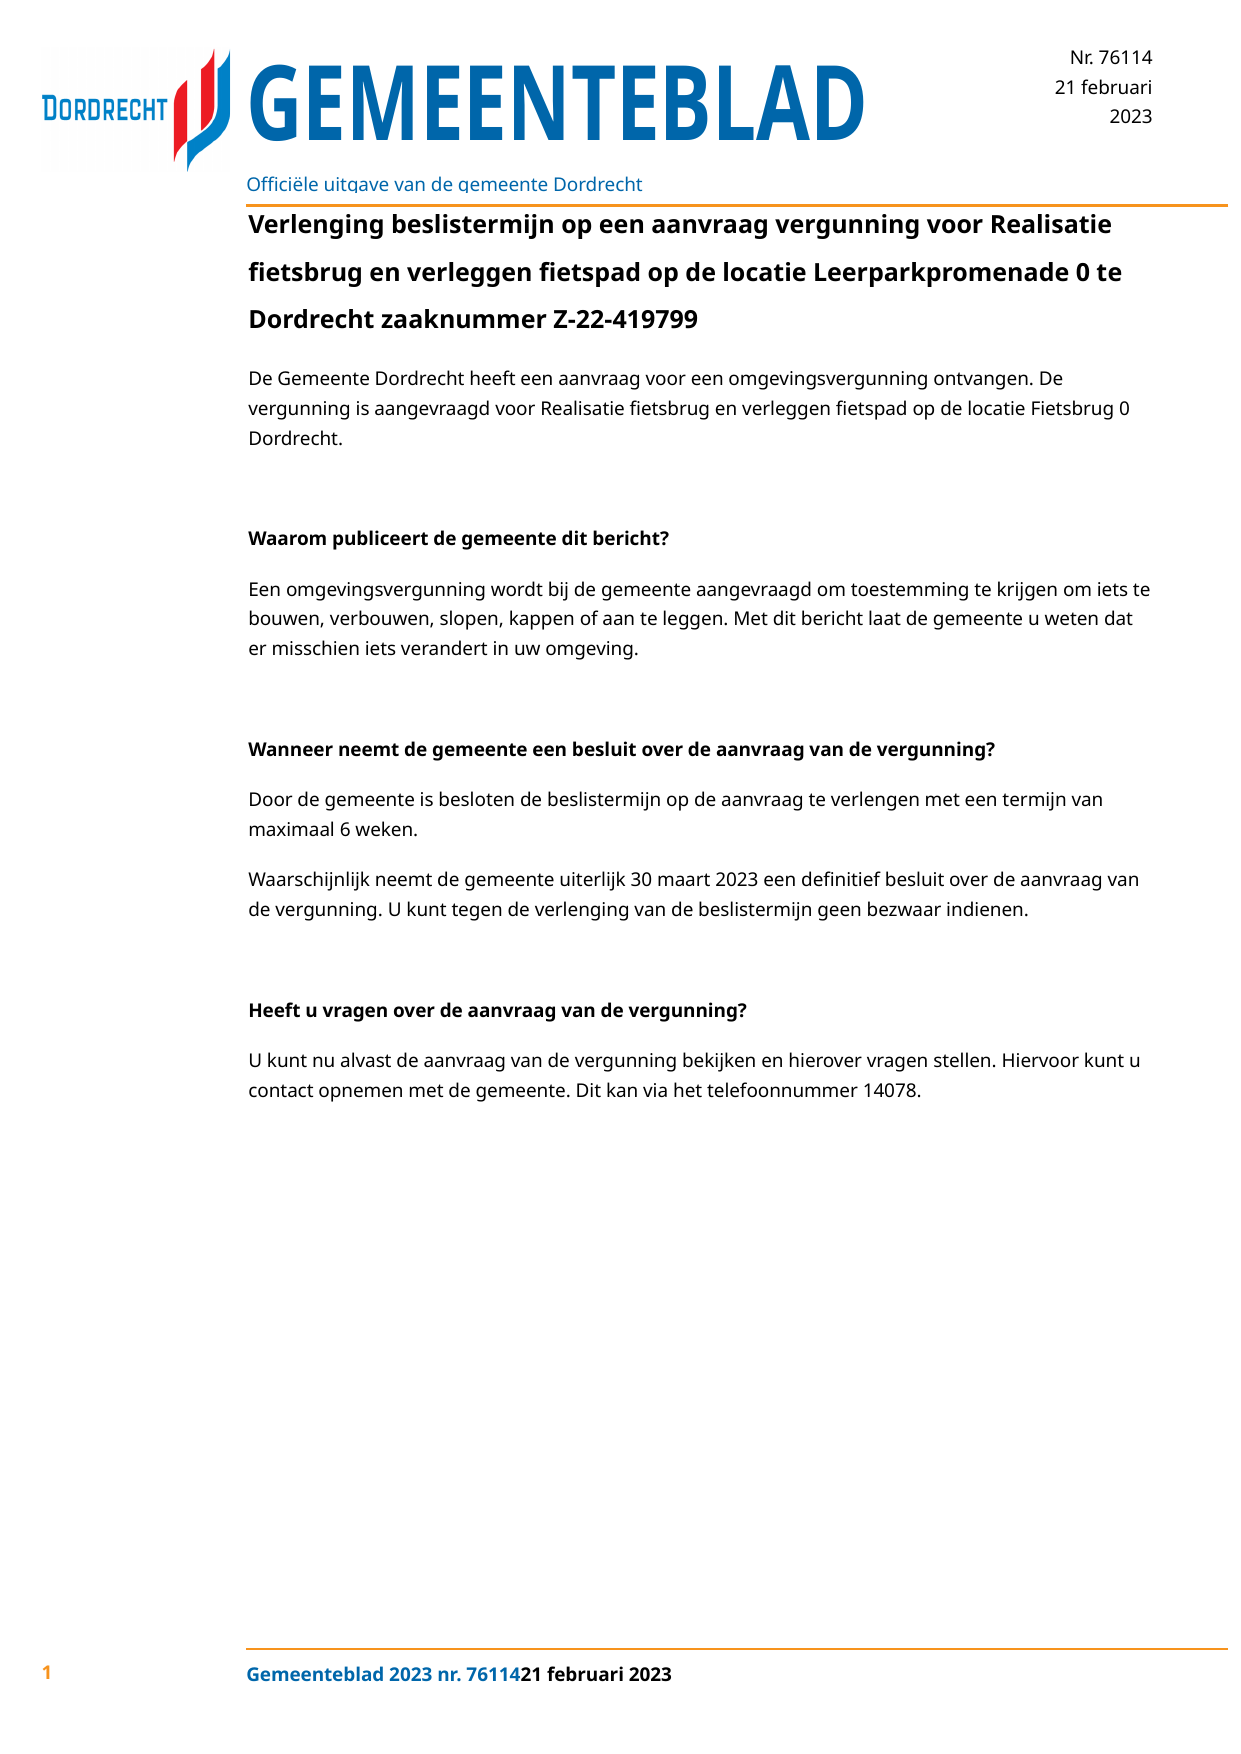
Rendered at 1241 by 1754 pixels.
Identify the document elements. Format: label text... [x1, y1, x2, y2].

text Waarschijnlijk neemt de gemeente uiterlijk 30 maart 2023 een definitief besluit over de aanvraag van de vergunning. U kunt tegen de verlenging van de beslistermijn geen bezwaar indienen. [248, 866, 1152, 922]
text Wanneer neemt de gemeente een besluit over de aanvraag van de vergunning? [248, 736, 1152, 762]
text Heeft u vragen over de aanvraag van de vergunning? [248, 997, 1152, 1022]
picture [41, 47, 231, 172]
text U kunt nu alvast de aanvraag van de vergunning bekijken en hierover vragen stellen. Hiervoor kunt u contact opnemen met de gemeente. Dit kan via het telefoonnummer 14078. [248, 1047, 1152, 1102]
text De Gemeente Dordrecht heeft een aanvraag voor een omgevingsvergunning ontvangen. De vergunning is aangevraagd voor Realisatie fietsbrug en verleggen fietspad op de locatie Fietsbrug 0 Dordrecht. [248, 366, 1152, 450]
text Door de gemeente is besloten de beslistermijn op de aanvraag te verlengen met een termijn van maximaal 6 weken. [248, 786, 1152, 842]
text Waarom publiceert de gemeente dit bericht? [248, 526, 1152, 551]
text Een omgevingsvergunning wordt bij de gemeente aangevraagd om toestemming te krijgen om iets te bouwen, verbouwen, slopen, kappen of aan te leggen. Met dit bericht laat de gemeente u weten dat er misschien iets verandert in uw omgeving. [248, 576, 1152, 661]
text Verlenging beslistermijn op een aanvraag vergunning voor Realisatie fietsbrug en verleggen fietspad op de locatie Leerparkpromenade 0 te Dordrecht zaaknummer Z-22-419799 [248, 207, 1152, 336]
